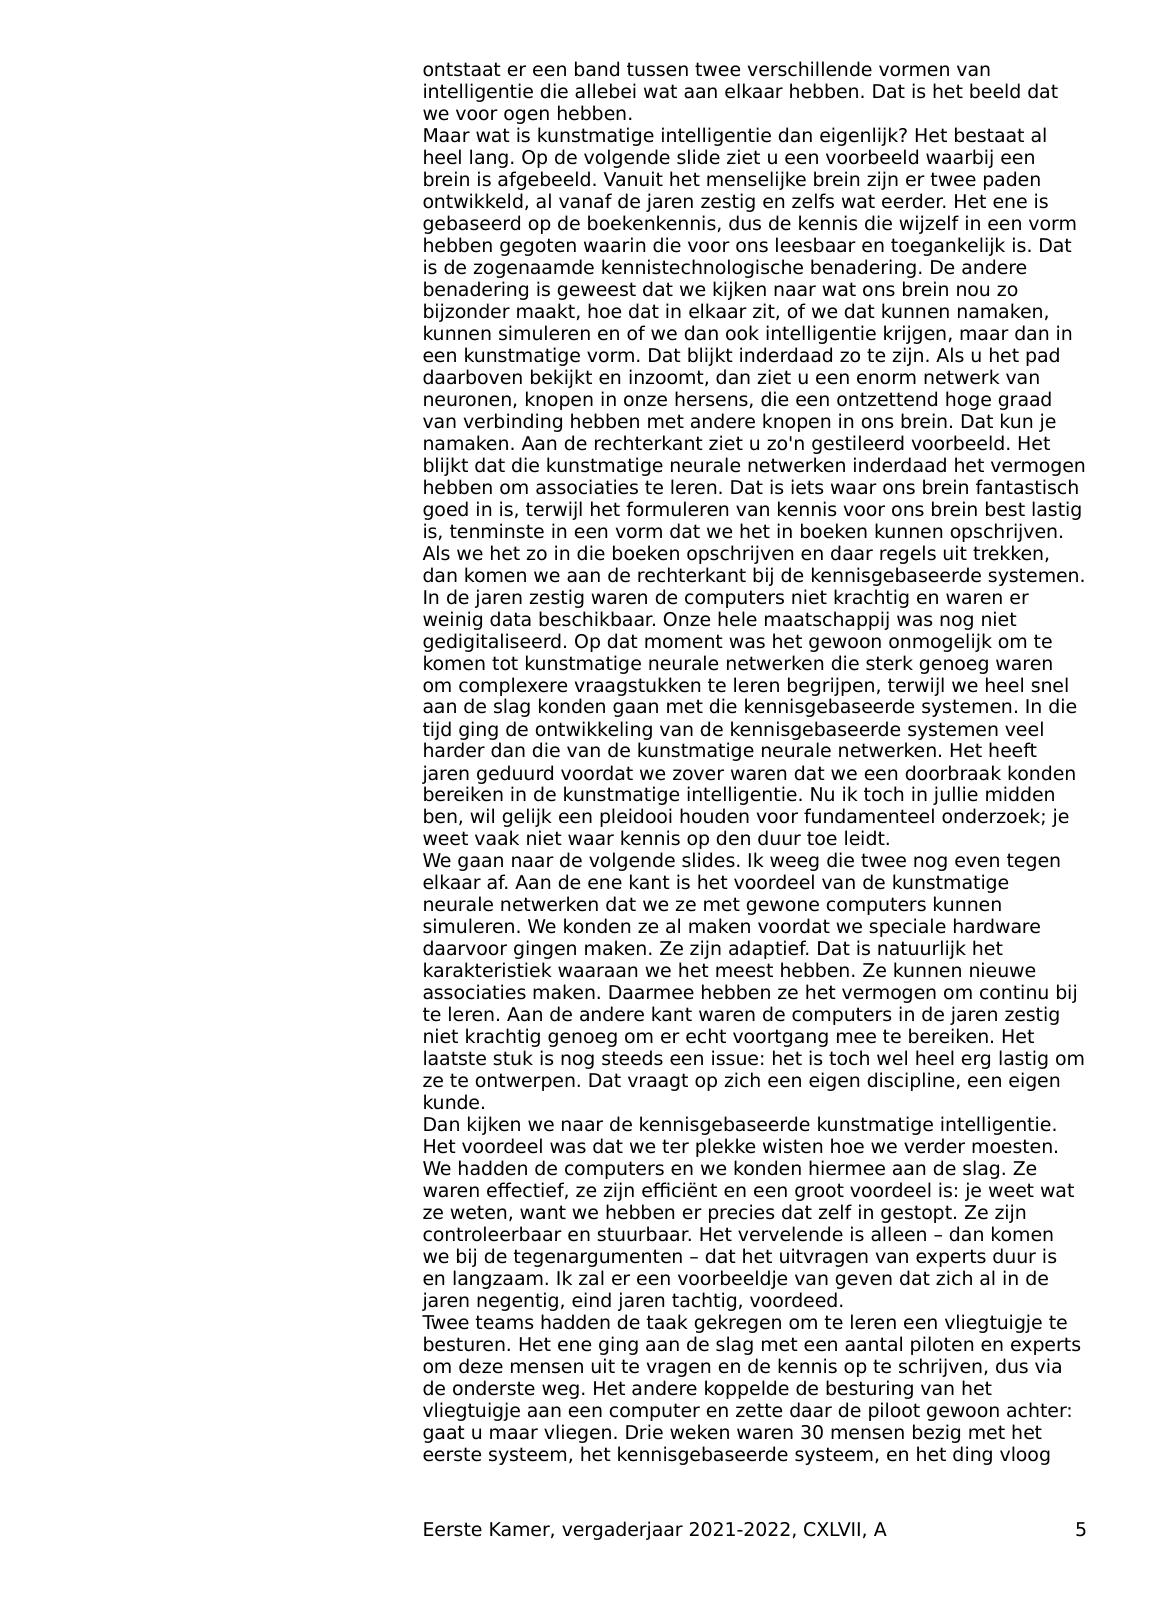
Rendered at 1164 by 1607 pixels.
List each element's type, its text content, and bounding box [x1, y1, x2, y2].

text Als we het zo in die boeken opschrijven en daar regels uit trekken, dan komen we aan de rechterkant bij de kennisgebaseerde systemen. In de jaren zestig waren de computers niet krachtig en waren er weinig data beschikbaar. Onze hele maatschappij was nog niet gedigitaliseerd. Op dat moment was het gewoon onmogelijk om te komen tot kunstmatige neurale netwerken die sterk genoeg waren om complexere vraagstukken te leren begrijpen, terwijl we heel snel aan de slag konden gaan met die kennisgebaseerde systemen. In die tijd ging de ontwikkeling van de kennisgebaseerde systemen veel harder dan die van de kunstmatige neurale netwerken. Het heeft jaren geduurd voordat we zover waren dat we een doorbraak konden bereiken in de kunstmatige intelligentie. Nu ik toch in jullie midden ben, wil gelijk een pleidooi houden voor fundamenteel onderzoek; je weet vaak niet waar kennis op den duur toe leidt. [422, 543, 1087, 850]
text We gaan naar de volgende slides. Ik weeg die twee nog even tegen elkaar af. Aan de ene kant is het voordeel van de kunstmatige neurale netwerken dat we ze met gewone computers kunnen simuleren. We konden ze al maken voordat we speciale hardware daarvoor gingen maken. Ze zijn adaptief. Dat is natuurlijk het karakteristiek waaraan we het meest hebben. Ze kunnen nieuwe associaties maken. Daarmee hebben ze het vermogen om continu bij te leren. Aan de andere kant waren de computers in de jaren zestig niet krachtig genoeg om er echt voortgang mee te bereiken. Het laatste stuk is nog steeds een issue: het is toch wel heel erg lastig om ze te ontwerpen. Dat vraagt op zich een eigen discipline, een eigen kunde. [422, 850, 1087, 1114]
text Dan kijken we naar de kennisgebaseerde kunstmatige intelligentie. Het voordeel was dat we ter plekke wisten hoe we verder moesten. We hadden de computers en we konden hiermee aan de slag. Ze waren effectief, ze zijn efficiënt en een groot voordeel is: je weet wat ze weten, want we hebben er precies dat zelf in gestopt. Ze zijn controleerbaar en stuurbaar. Het vervelende is alleen – dan komen we bij de tegenargumenten – dat het uitvragen van experts duur is en langzaam. Ik zal er een voorbeeldje van geven dat zich al in de jaren negentig, eind jaren tachtig, voordeed. [422, 1114, 1087, 1312]
text ontstaat er een band tussen twee verschillende vormen van intelligentie die allebei wat aan elkaar hebben. Dat is het beeld dat we voor ogen hebben. [422, 59, 1087, 125]
text Twee teams hadden de taak gekregen om te leren een vliegtuigje te besturen. Het ene ging aan de slag met een aantal piloten en experts om deze mensen uit te vragen en de kennis op te schrijven, dus via de onderste weg. Het andere koppelde de besturing van het vliegtuigje aan een computer en zette daar de piloot gewoon achter: gaat u maar vliegen. Drie weken waren 30 mensen bezig met het eerste systeem, het kennisgebaseerde systeem, en het ding vloog [422, 1312, 1087, 1466]
text Maar wat is kunstmatige intelligentie dan eigenlijk? Het bestaat al heel lang. Op de volgende slide ziet u een voorbeeld waarbij een brein is afgebeeld. Vanuit het menselijke brein zijn er twee paden ontwikkeld, al vanaf de jaren zestig en zelfs wat eerder. Het ene is gebaseerd op de boekenkennis, dus de kennis die wijzelf in een vorm hebben gegoten waarin die voor ons leesbaar en toegankelijk is. Dat is de zogenaamde kennistechnologische benadering. De andere benadering is geweest dat we kijken naar wat ons brein nou zo bijzonder maakt, hoe dat in elkaar zit, of we dat kunnen namaken, kunnen simuleren en of we dan ook intelligentie krijgen, maar dan in een kunstmatige vorm. Dat blijkt inderdaad zo te zijn. Als u het pad daarboven bekijkt en inzoomt, dan ziet u een enorm netwerk van neuronen, knopen in onze hersens, die een ontzettend hoge graad van verbinding hebben met andere knopen in ons brein. Dat kun je namaken. Aan de rechterkant ziet u zo'n gestileerd voorbeeld. Het blijkt dat die kunstmatige neurale netwerken inderdaad het vermogen hebben om associaties te leren. Dat is iets waar ons brein fantastisch goed in is, terwijl het formuleren van kennis voor ons brein best lastig is, tenminste in een vorm dat we het in boeken kunnen opschrijven. [422, 125, 1087, 543]
